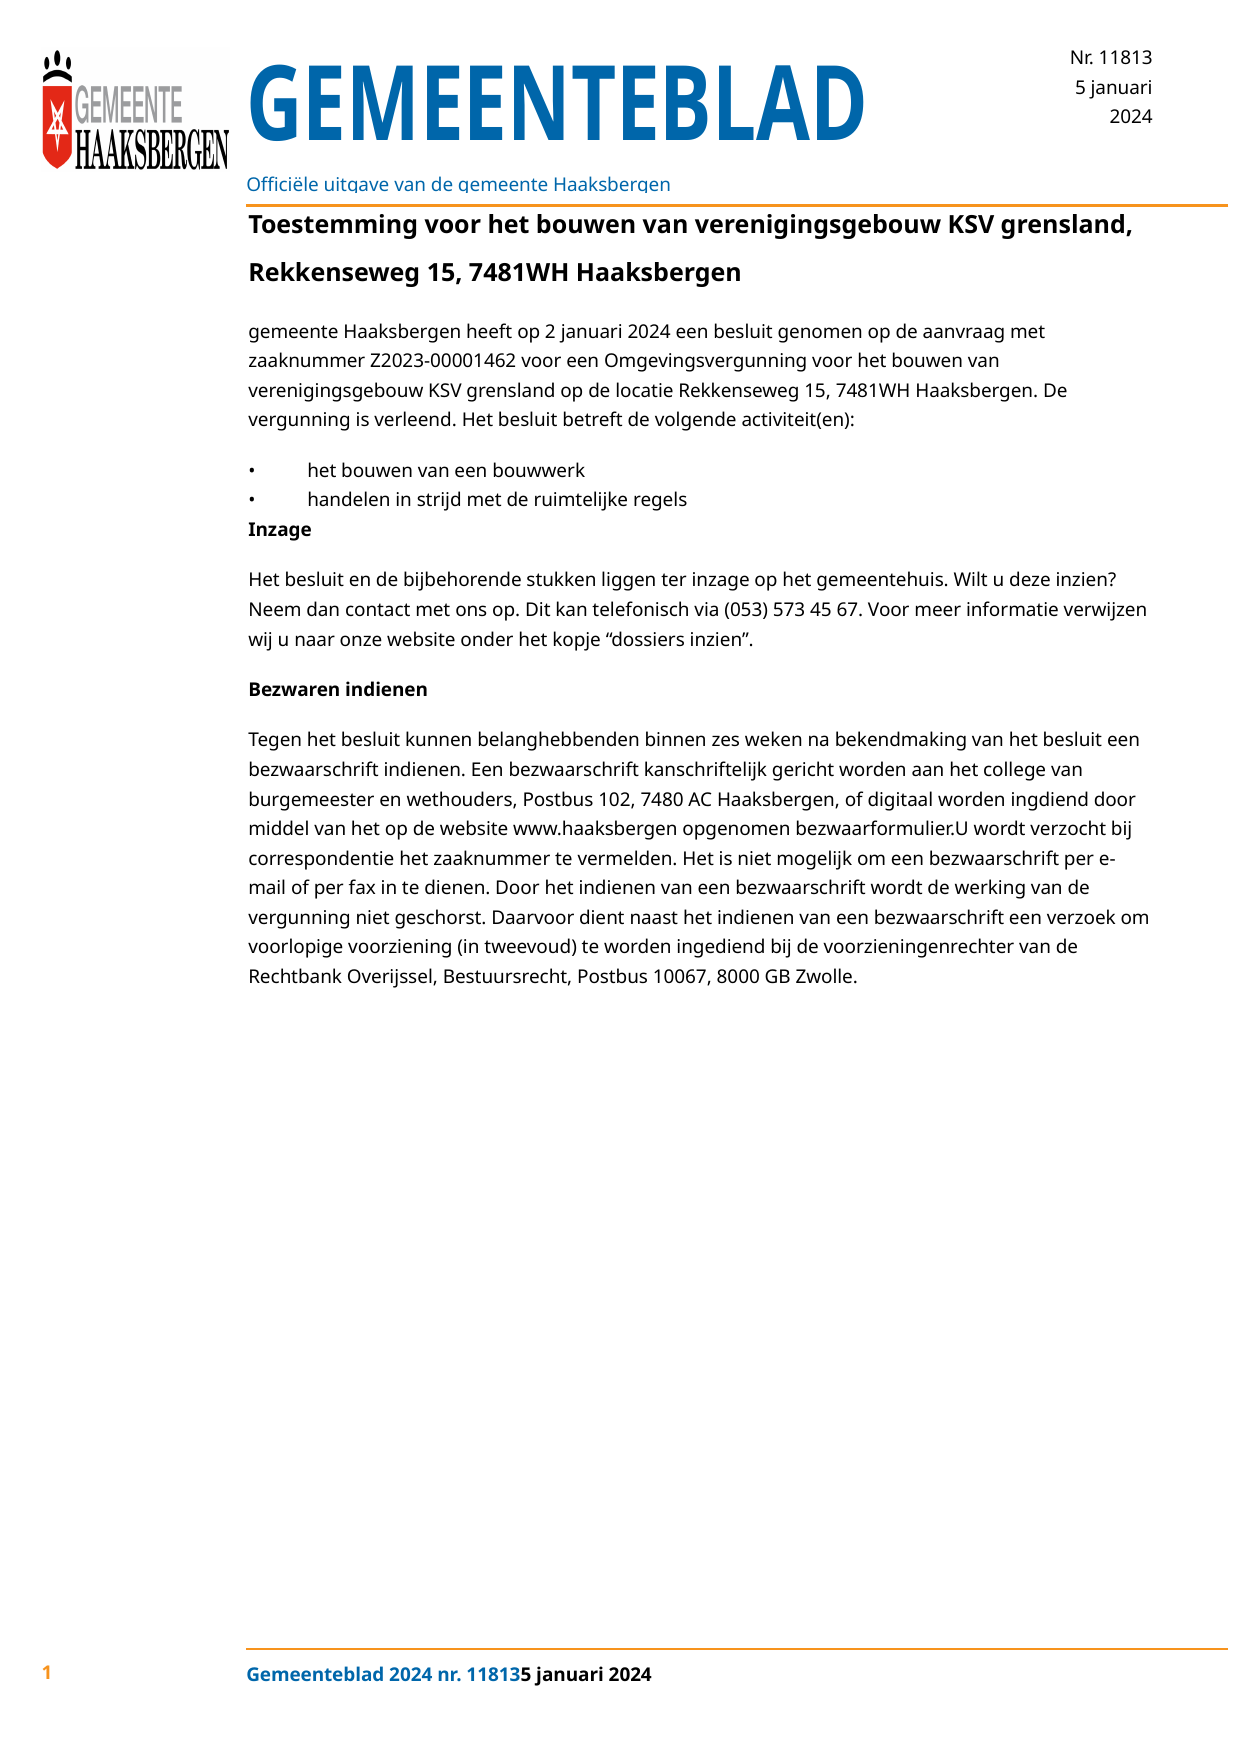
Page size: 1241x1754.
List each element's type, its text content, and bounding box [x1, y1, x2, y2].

list handelen in strijd met de ruimtelijke regels [248, 487, 1152, 512]
list het bouwen van een bouwwerk [248, 457, 1152, 483]
text Het besluit en de bijbehorende stukken liggen ter inzage op het gemeentehuis. Wilt u deze inzien? Neem dan contact met ons op. Dit kan telefonisch via (053) 573 45 67. Voor meer informatie verwijzen wij u naar onze website onder het kopje “dossiers inzien”. [248, 567, 1152, 652]
text Inzage [248, 516, 1152, 542]
text Toestemming voor het bouwen van verenigingsgebouw KSV grensland, Rekkenseweg 15, 7481WH Haaksbergen [248, 207, 1152, 288]
text Tegen het besluit kunnen belanghebbenden binnen zes weken na bekendmaking van het besluit een bezwaarschrift indienen. Een bezwaarschrift kanschriftelijk gericht worden aan het college van burgemeester en wethouders, Postbus 102, 7480 AC Haaksbergen, of digitaal worden ingdiend door middel van het op de website www.haaksbergen opgenomen bezwaarformulier.U wordt verzocht bij correspondentie het zaaknummer te vermelden. Het is niet mogelijk om een bezwaarschrift per e-mail of per fax in te dienen. Door het indienen van een bezwaarschrift wordt de werking van de vergunning niet geschorst. Daarvoor dient naast het indienen van een bezwaarschrift een verzoek om voorlopige voorziening (in tweevoud) te worden ingediend bij de voorzieningenrechter van de Rechtbank Overijssel, Bestuursrecht, Postbus 10067, 8000 GB Zwolle. [248, 727, 1152, 989]
text Bezwaren indienen [248, 676, 1152, 702]
text gemeente Haaksbergen heeft op 2 januari 2024 een besluit genomen op de aanvraag met zaaknummer Z2023-00001462 voor een Omgevingsvergunning voor het bouwen van verenigingsgebouw KSV grensland op de locatie Rekkenseweg 15, 7481WH Haaksbergen. De vergunning is verleend. Het besluit betreft de volgende activiteit(en): [248, 318, 1152, 432]
picture [41, 47, 231, 172]
